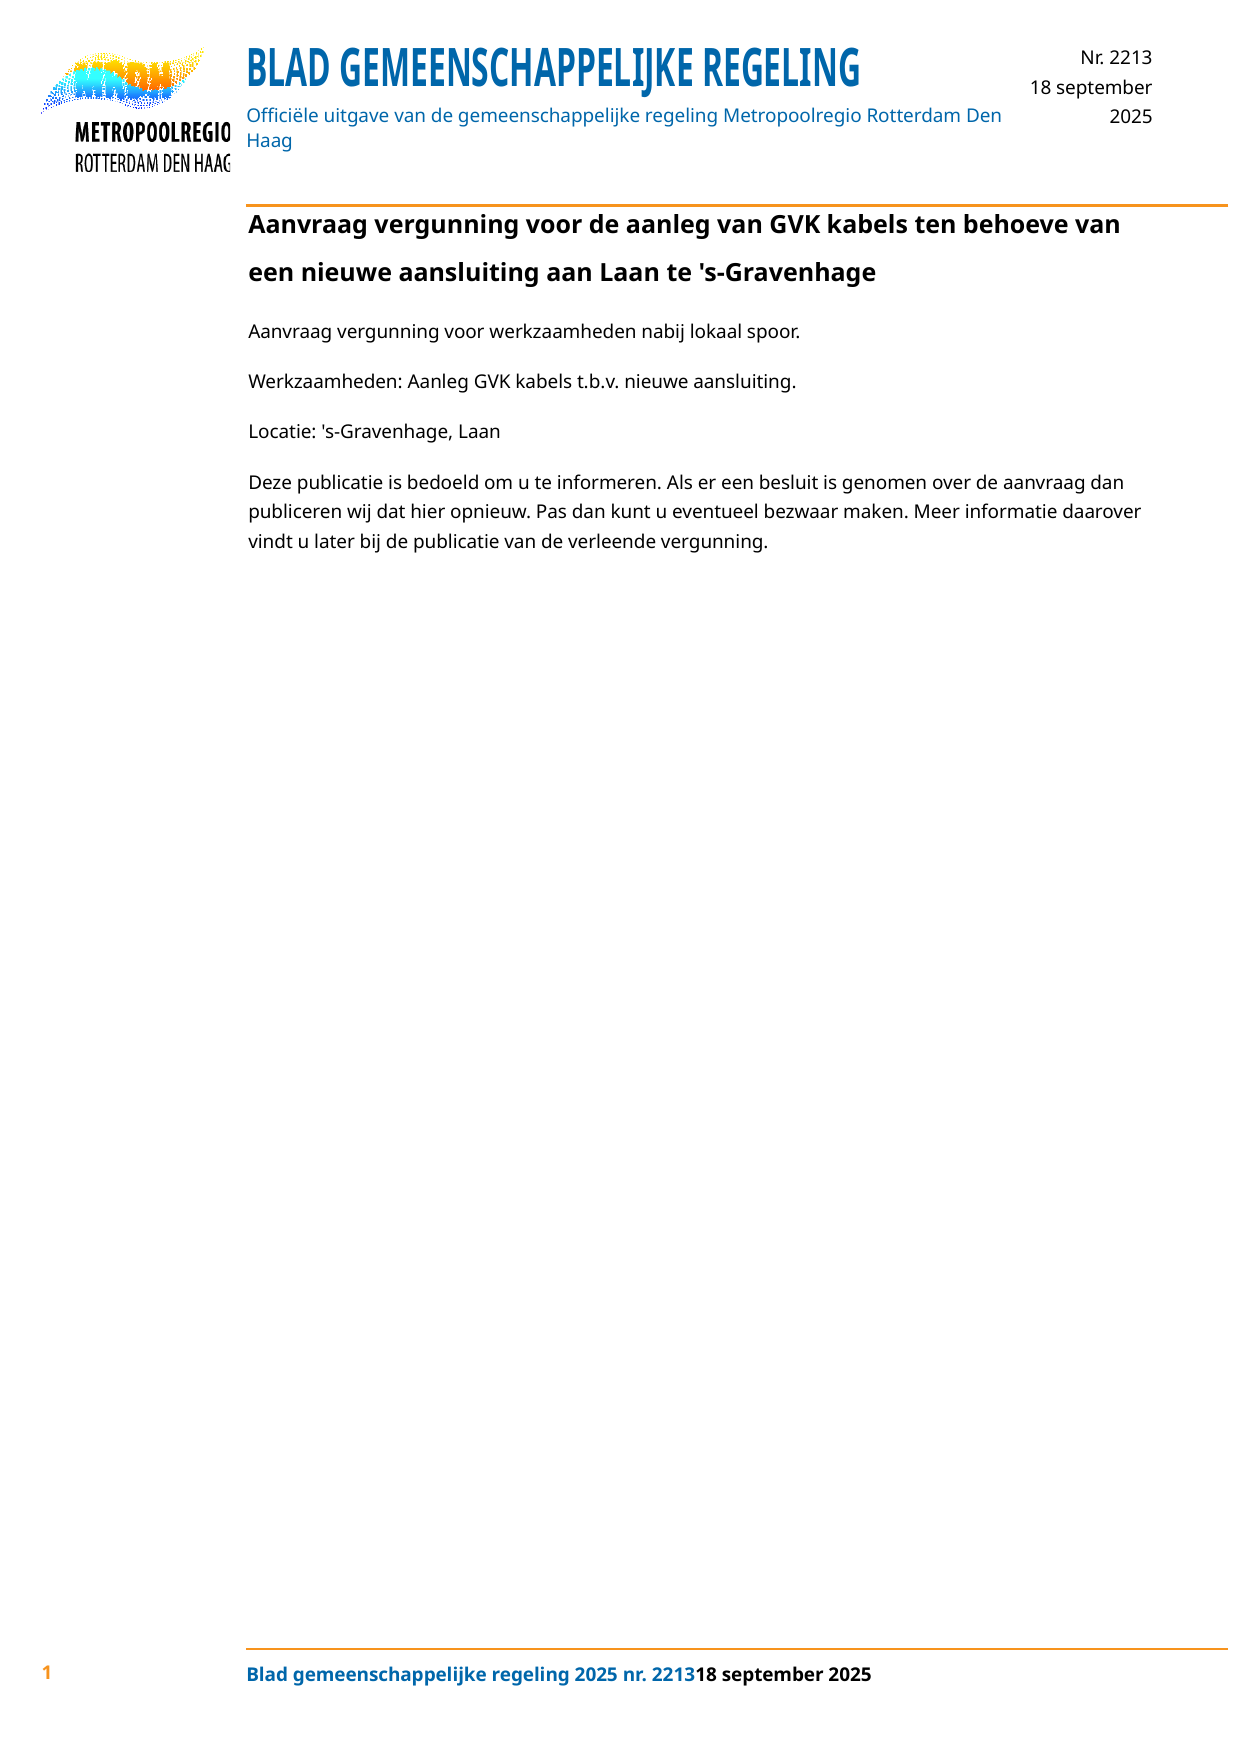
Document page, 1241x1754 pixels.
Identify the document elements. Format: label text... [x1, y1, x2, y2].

picture [41, 47, 231, 172]
text Aanvraag vergunning voor werkzaamheden nabij lokaal spoor. [248, 318, 1152, 344]
text Deze publicatie is bedoeld om u te informeren. Als er een besluit is genomen over de aanvraag dan publiceren wij dat hier opnieuw. Pas dan kunt u eventueel bezwaar maken. Meer informatie daarover vindt u later bij de publicatie van de verleende vergunning. [248, 469, 1152, 554]
text Locatie: 's-Gravenhage, Laan [248, 419, 1152, 444]
text Werkzaamheden: Aanleg GVK kabels t.b.v. nieuwe aansluiting. [248, 368, 1152, 394]
text Aanvraag vergunning voor de aanleg van GVK kabels ten behoeve van een nieuwe aansluiting aan Laan te 's-Gravenhage [248, 207, 1152, 288]
